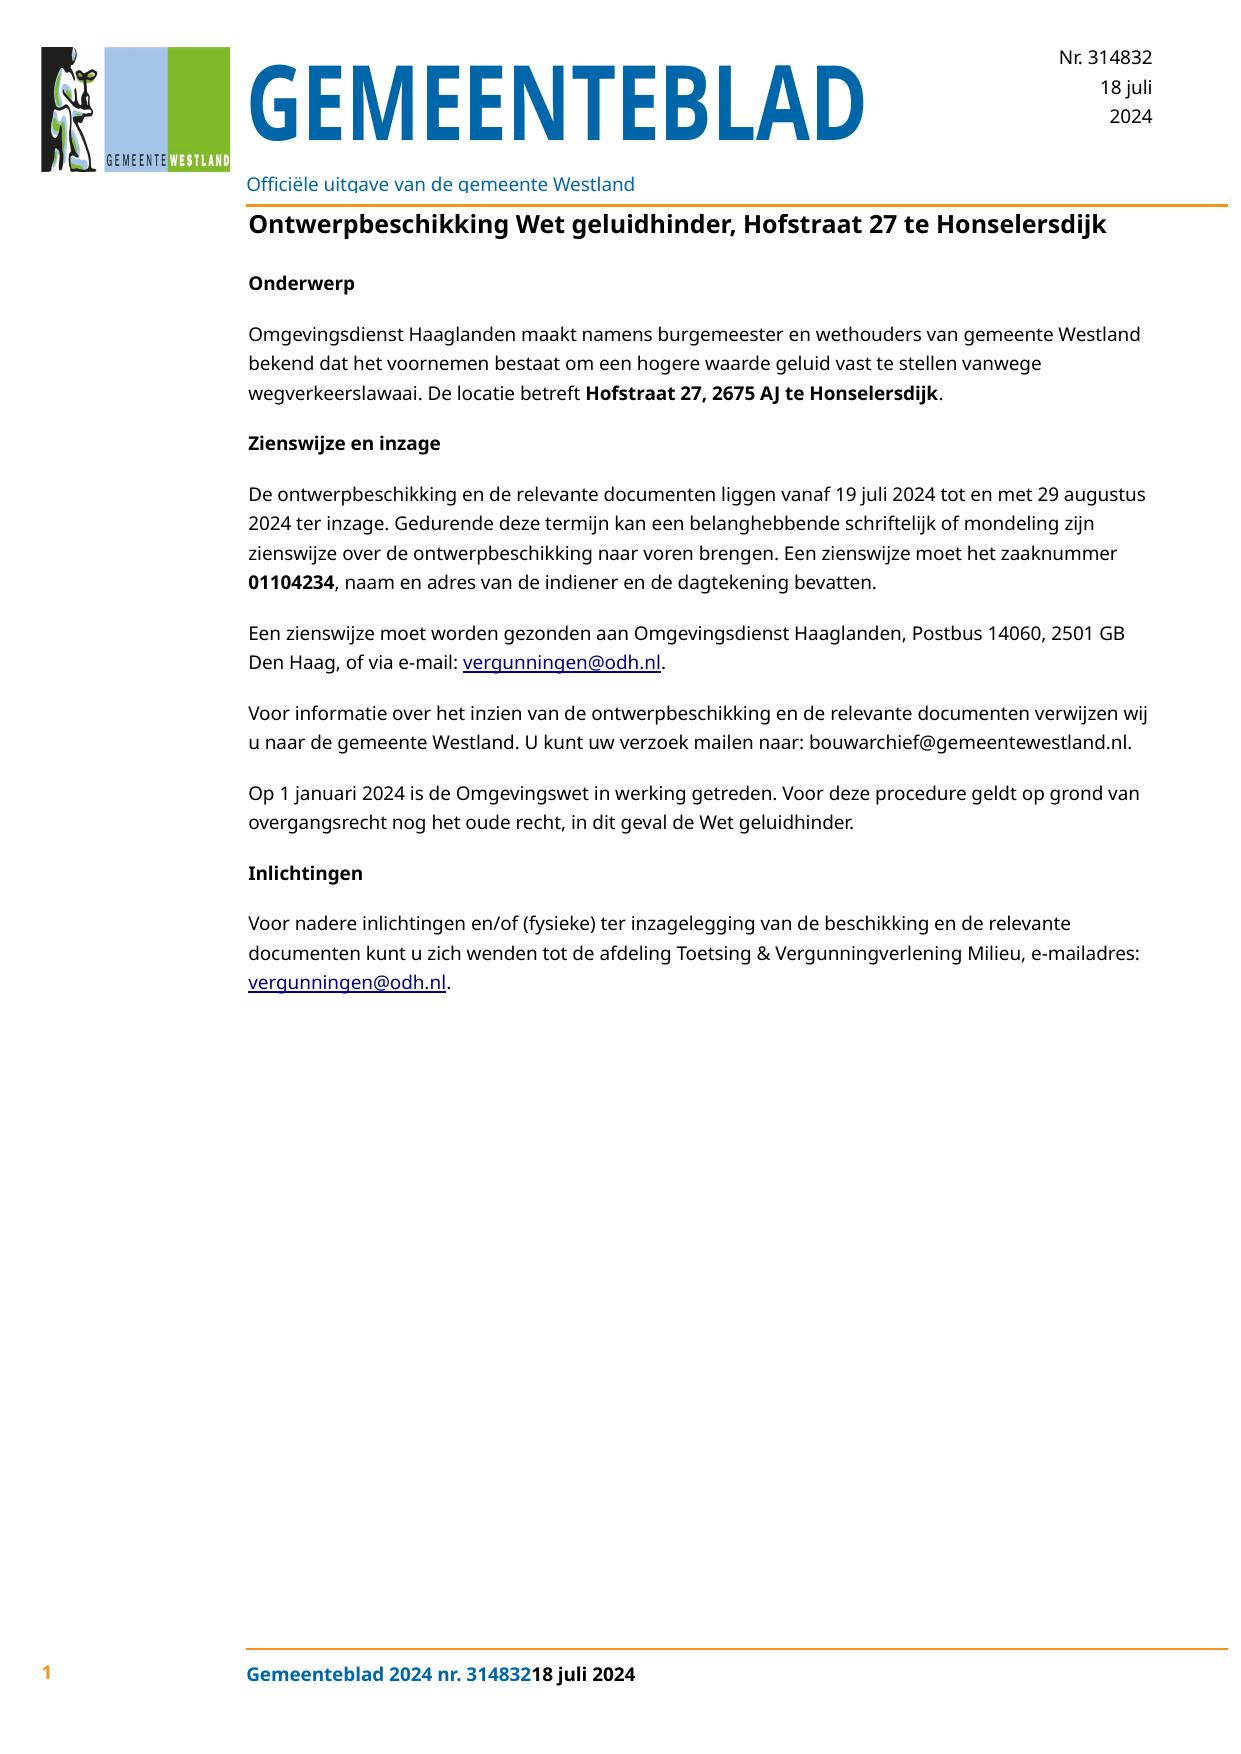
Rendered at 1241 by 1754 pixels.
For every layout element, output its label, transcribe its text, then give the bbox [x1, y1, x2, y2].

text Voor nadere inlichtingen en/of (fysieke) ter inzagelegging van de beschikking en de relevante documenten kunt u zich wenden tot de afdeling Toetsing & Vergunningverlening Milieu, e-mailadres: vergunningen@odh.nl. [248, 910, 1152, 995]
text Ontwerpbeschikking Wet geluidhinder, Hofstraat 27 te Honselersdijk [248, 207, 1152, 241]
text Op 1 januari 2024 is de Omgevingswet in werking getreden. Voor deze procedure geldt op grond van overgangsrecht nog het oude recht, in dit geval de Wet geluidhinder. [248, 780, 1152, 835]
text Voor informatie over het inzien van de ontwerpbeschikking en de relevante documenten verwijzen wij u naar de gemeente Westland. U kunt uw verzoek mailen naar: bouwarchief@gemeentewestland.nl. [248, 700, 1152, 755]
text Een zienswijze moet worden gezonden aan Omgevingsdienst Haaglanden, Postbus 14060, 2501 GB Den Haag, of via e-mail: vergunningen@odh.nl. [248, 620, 1152, 675]
picture [41, 47, 231, 172]
text De ontwerpbeschikking en de relevante documenten liggen vanaf 19 juli 2024 tot en met 29 augustus 2024 ter inzage. Gedurende deze termijn kan een belanghebbende schriftelijk of mondeling zijn zienswijze over de ontwerpbeschikking naar voren brengen. Een zienswijze moet het zaaknummer 01104234, naam en adres van de indiener en de dagtekening bevatten. [248, 481, 1152, 595]
text Omgevingsdienst Haaglanden maakt namens burgemeester en wethouders van gemeente Westland bekend dat het voornemen bestaat om een hogere waarde geluid vast te stellen vanwege wegverkeerslawaai. De locatie betreft Hofstraat 27, 2675 AJ te Honselersdijk. [248, 321, 1152, 406]
text Inlichtingen [248, 860, 1152, 886]
text Onderwerp [248, 270, 1152, 296]
text Zienswijze en inzage [248, 430, 1152, 456]
